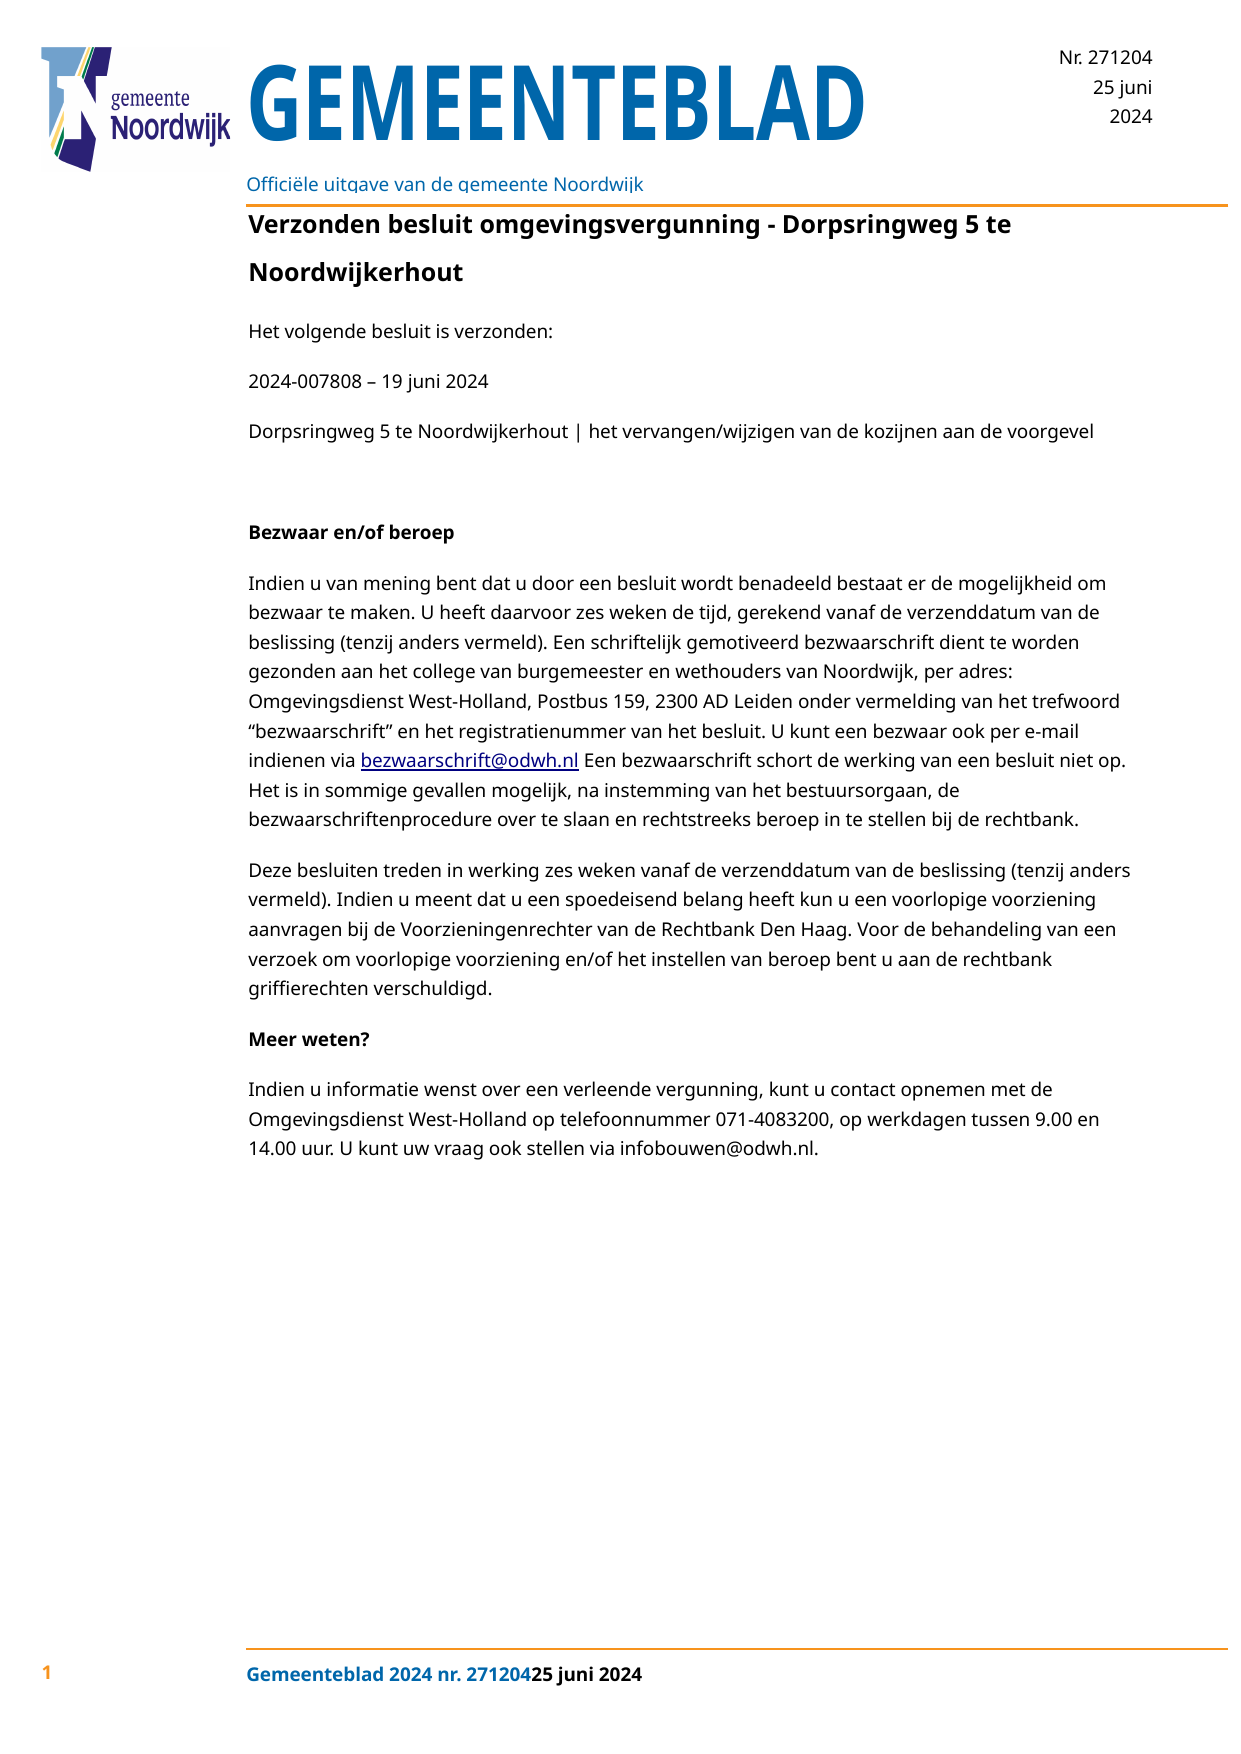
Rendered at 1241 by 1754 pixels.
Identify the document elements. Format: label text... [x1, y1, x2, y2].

text Bezwaar en/of beroep [248, 519, 1152, 545]
text Verzonden besluit omgevingsvergunning - Dorpsringweg 5 te Noordwijkerhout [248, 207, 1152, 288]
text Deze besluiten treden in werking zes weken vanaf de verzenddatum van de beslissing (tenzij anders vermeld). Indien u meent dat u een spoedeisend belang heeft kun u een voorlopige voorziening aanvragen bij de Voorzieningenrechter van de Rechtbank Den Haag. Voor de behandeling van een verzoek om voorlopige voorziening en/of het instellen van beroep bent u aan de rechtbank griffierechten verschuldigd. [248, 857, 1152, 1001]
text Het volgende besluit is verzonden: [248, 318, 1152, 344]
text Dorpsringweg 5 te Noordwijkerhout | het vervangen/wijzigen van de kozijnen aan de voorgevel [248, 419, 1152, 444]
text Indien u van mening bent dat u door een besluit wordt benadeeld bestaat er de mogelijkheid om bezwaar te maken. U heeft daarvoor zes weken de tijd, gerekend vanaf de verzenddatum van de beslissing (tenzij anders vermeld). Een schriftelijk gemotiveerd bezwaarschrift dient te worden gezonden aan het college van burgemeester en wethouders van Noordwijk, per adres: Omgevingsdienst West-Holland, Postbus 159, 2300 AD Leiden onder vermelding van het trefwoord “bezwaarschrift” en het registratienummer van het besluit. U kunt een bezwaar ook per e-mail indienen via bezwaarschrift@odwh.nl Een bezwaarschrift schort de werking van een besluit niet op. Het is in sommige gevallen mogelijk, na instemming van het bestuursorgaan, de bezwaarschriftenprocedure over te slaan en rechtstreeks beroep in te stellen bij de rechtbank. [248, 570, 1152, 832]
text 2024-007808 – 19 juni 2024 [248, 368, 1152, 394]
text Meer weten? [248, 1026, 1152, 1052]
text Indien u informatie wenst over een verleende vergunning, kunt u contact opnemen met de Omgevingsdienst West-Holland op telefoonnummer 071-4083200, op werkdagen tussen 9.00 en 14.00 uur. U kunt uw vraag ook stellen via infobouwen@odwh.nl. [248, 1076, 1152, 1161]
picture [41, 47, 231, 172]
